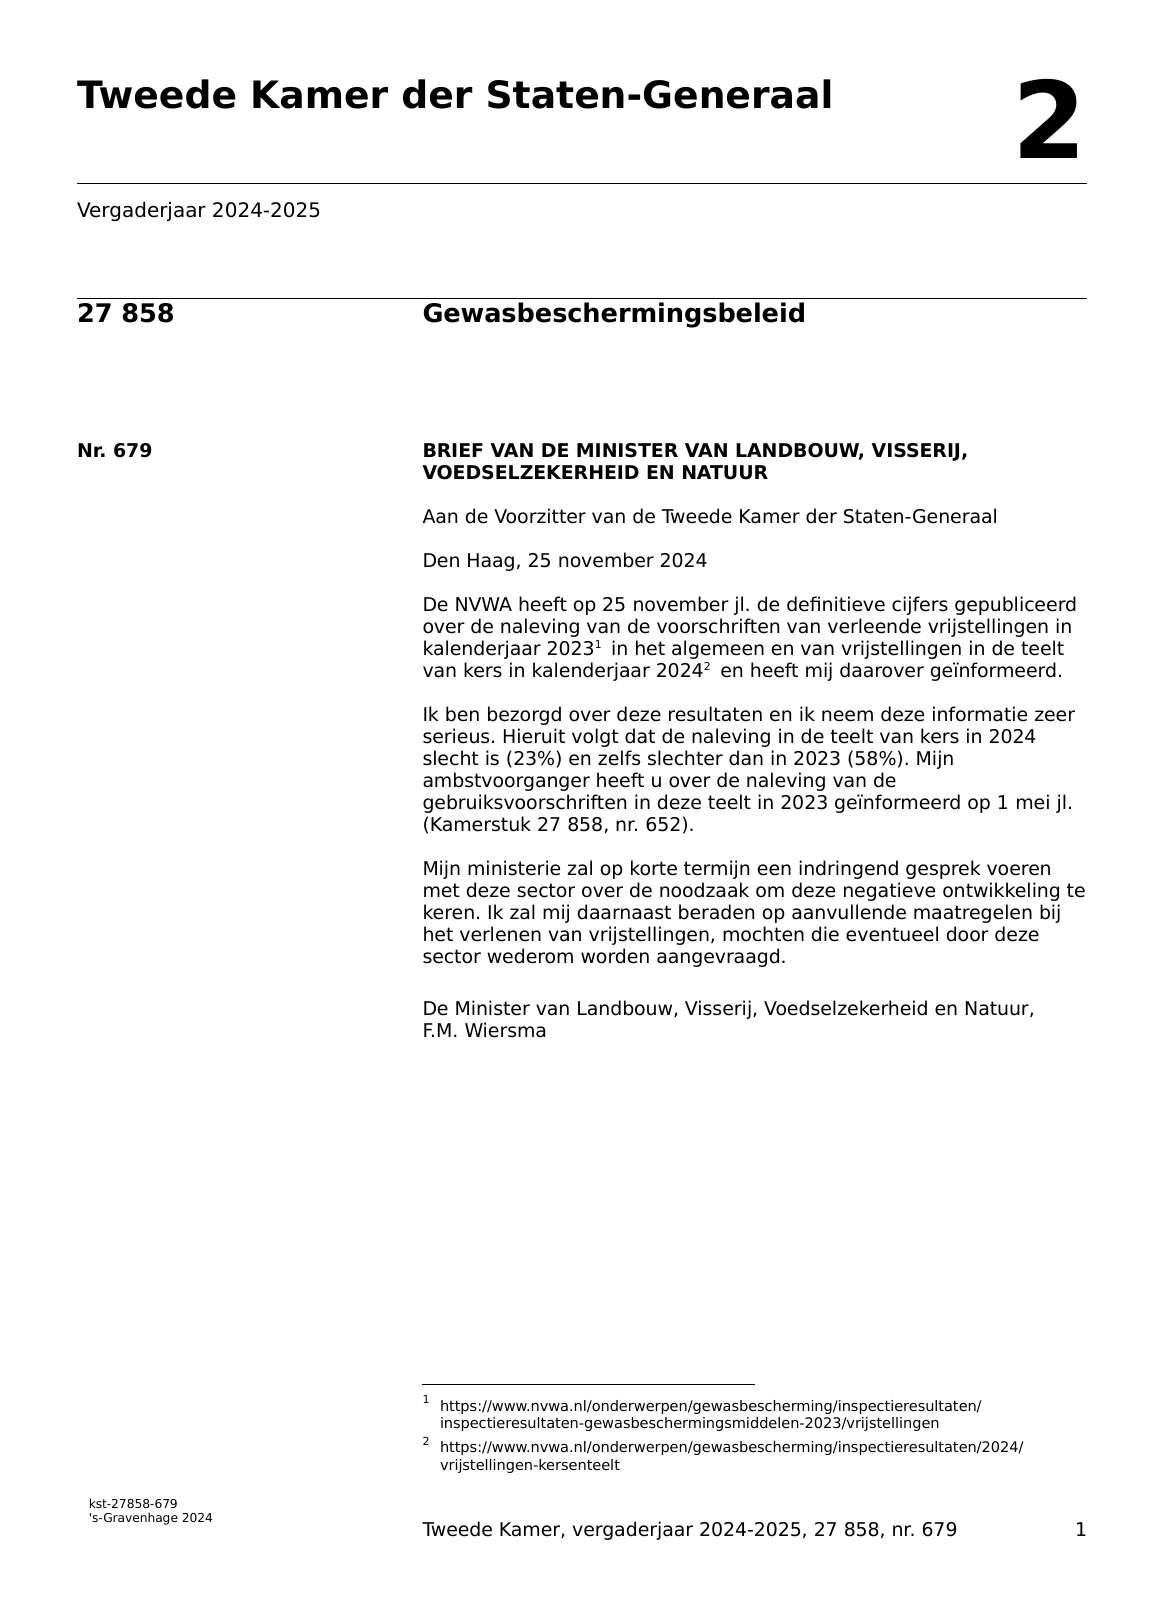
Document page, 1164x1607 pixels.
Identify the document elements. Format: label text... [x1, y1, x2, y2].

text 's-Gravenhage 2024 [88, 1511, 323, 1525]
text https://www.nvwa.nl/onderwerpen/gewasbescherming/inspectieresultaten/2024/vrijstellingen-kersenteelt [422, 1435, 1087, 1474]
subtitle 27 858 Gewasbeschermingsbeleid [77, 299, 1087, 329]
table_header Tweede Kamer der Staten-Generaal [77, 59, 886, 183]
text Mijn ministerie zal op korte termijn een indringend gesprek voeren met deze sector over de noodzaak om deze negatieve ontwikkeling te keren. Ik zal mij daarnaast beraden op aanvullende maatregelen bij het verlenen van vrijstellingen, mochten die eventueel door deze sector wederom worden aangevraagd. [422, 858, 1087, 968]
table_cell Vergaderjaar 2024-2025 [77, 184, 1087, 298]
text https://www.nvwa.nl/onderwerpen/gewasbescherming/inspectieresultaten/inspectieresultaten-gewasbeschermingsmiddelen-2023/vrijstellingen [422, 1393, 1087, 1432]
text Den Haag, 25 november 2024 [422, 550, 1087, 572]
text De Minister van Landbouw, Visserij, Voedselzekerheid en Natuur, F.M. Wiersma [422, 998, 1087, 1042]
text Aan de Voorzitter van de Tweede Kamer der Staten-Generaal [422, 506, 1087, 528]
text Ik ben bezorgd over deze resultaten en ik neem deze informatie zeer serieus. Hieruit volgt dat de naleving in de teelt van kers in 2024 slecht is (23%) en zelfs slechter dan in 2023 (58%). Mijn ambstvoorganger heeft u over de naleving van de gebruiksvoorschriften in deze teelt in 2023 geïnformeerd op 1 mei jl. (Kamerstuk 27 858, nr. 652). [422, 704, 1087, 836]
text kst-27858-679 [88, 1497, 323, 1511]
subtitle Nr. 679 BRIEF VAN DE MINISTER VAN LANDBOUW, VISSERIJ, VOEDSELZEKERHEID EN NATUUR [77, 440, 1087, 484]
text De NVWA heeft op 25 november jl. de definitieve cijfers gepubliceerd over de naleving van de voorschriften van verleende vrijstellingen in kalenderjaar 2023 in het algemeen en van vrijstellingen in de teelt van kers in kalenderjaar 2024 en heeft mij daarover geïnformeerd. [422, 594, 1087, 682]
table_header 2 [886, 59, 1087, 183]
